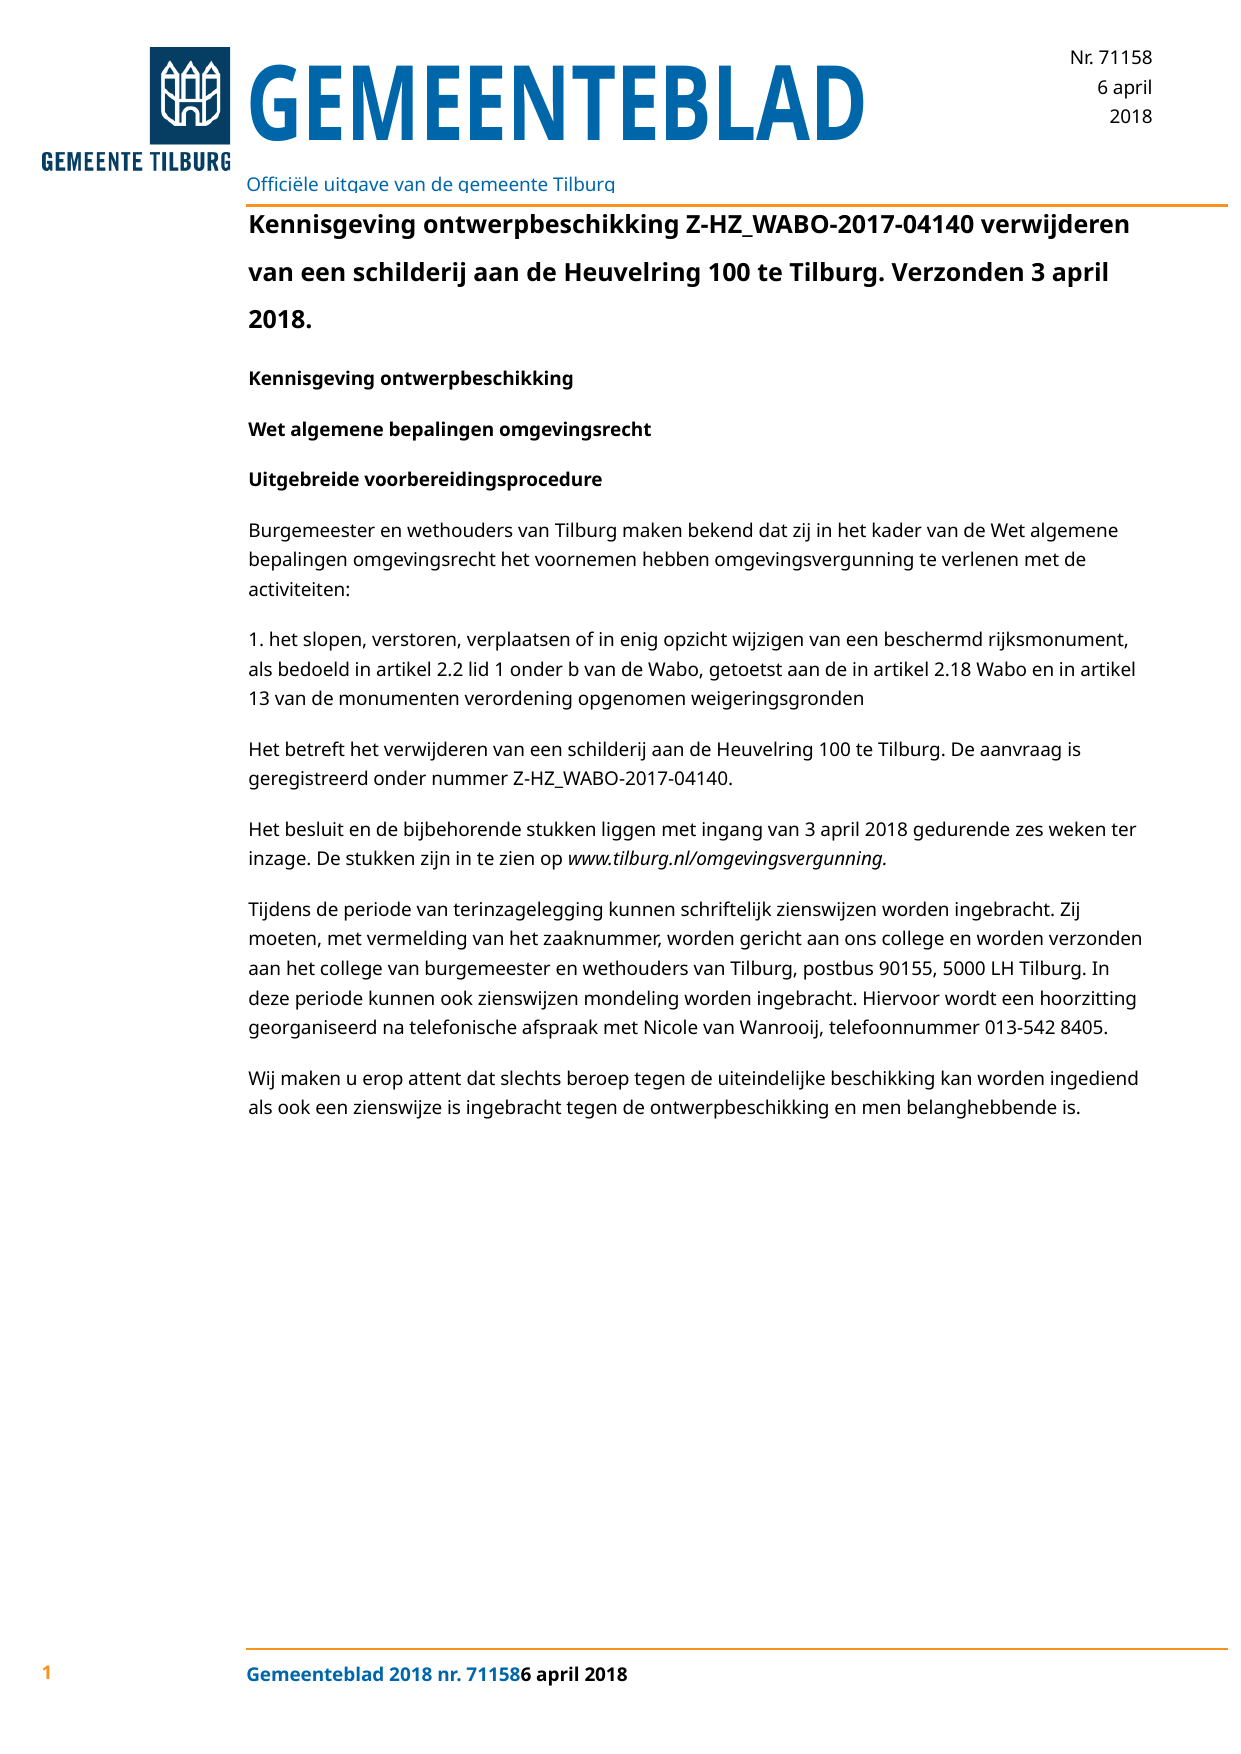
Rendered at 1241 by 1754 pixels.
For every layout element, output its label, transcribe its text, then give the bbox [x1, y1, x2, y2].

text Wet algemene bepalingen omgevingsrecht [248, 416, 1152, 442]
text Kennisgeving ontwerpbeschikking [248, 366, 1152, 391]
text Tijdens de periode van terinzagelegging kunnen schriftelijk zienswijzen worden ingebracht. Zij moeten, met vermelding van het zaaknummer, worden gericht aan ons college en worden verzonden aan het college van burgemeester en wethouders van Tilburg, postbus 90155, 5000 LH Tilburg. In deze periode kunnen ook zienswijzen mondeling worden ingebracht. Hiervoor wordt een hoorzitting georganiseerd na telefonische afspraak met Nicole van Wanrooij, telefoonnummer 013-542 8405. [248, 896, 1152, 1040]
text Uitgebreide voorbereidingsprocedure [248, 466, 1152, 492]
picture [41, 47, 231, 172]
text Het betreft het verwijderen van een schilderij aan de Heuvelring 100 te Tilburg. De aanvraag is geregistreerd onder nummer Z-HZ_WABO-2017-04140. [248, 736, 1152, 791]
text Wij maken u erop attent dat slechts beroep tegen de uiteindelijke beschikking kan worden ingediend als ook een zienswijze is ingebracht tegen de ontwerpbeschikking en men belanghebbende is. [248, 1065, 1152, 1120]
text 1. het slopen, verstoren, verplaatsen of in enig opzicht wijzigen van een beschermd rijksmonument, als bedoeld in artikel 2.2 lid 1 onder b van de Wabo, getoetst aan de in artikel 2.18 Wabo en in artikel 13 van de monumenten verordening opgenomen weigeringsgronden [248, 626, 1152, 711]
text Het besluit en de bijbehorende stukken liggen met ingang van 3 april 2018 gedurende zes weken ter inzage. De stukken zijn in te zien op www.tilburg.nl/omgevingsvergunning. [248, 816, 1152, 871]
text Kennisgeving ontwerpbeschikking Z-HZ_WABO-2017-04140 verwijderen van een schilderij aan de Heuvelring 100 te Tilburg. Verzonden 3 april 2018. [248, 207, 1152, 336]
text Burgemeester en wethouders van Tilburg maken bekend dat zij in het kader van de Wet algemene bepalingen omgevingsrecht het voornemen hebben omgevingsvergunning te verlenen met de activiteiten: [248, 517, 1152, 602]
